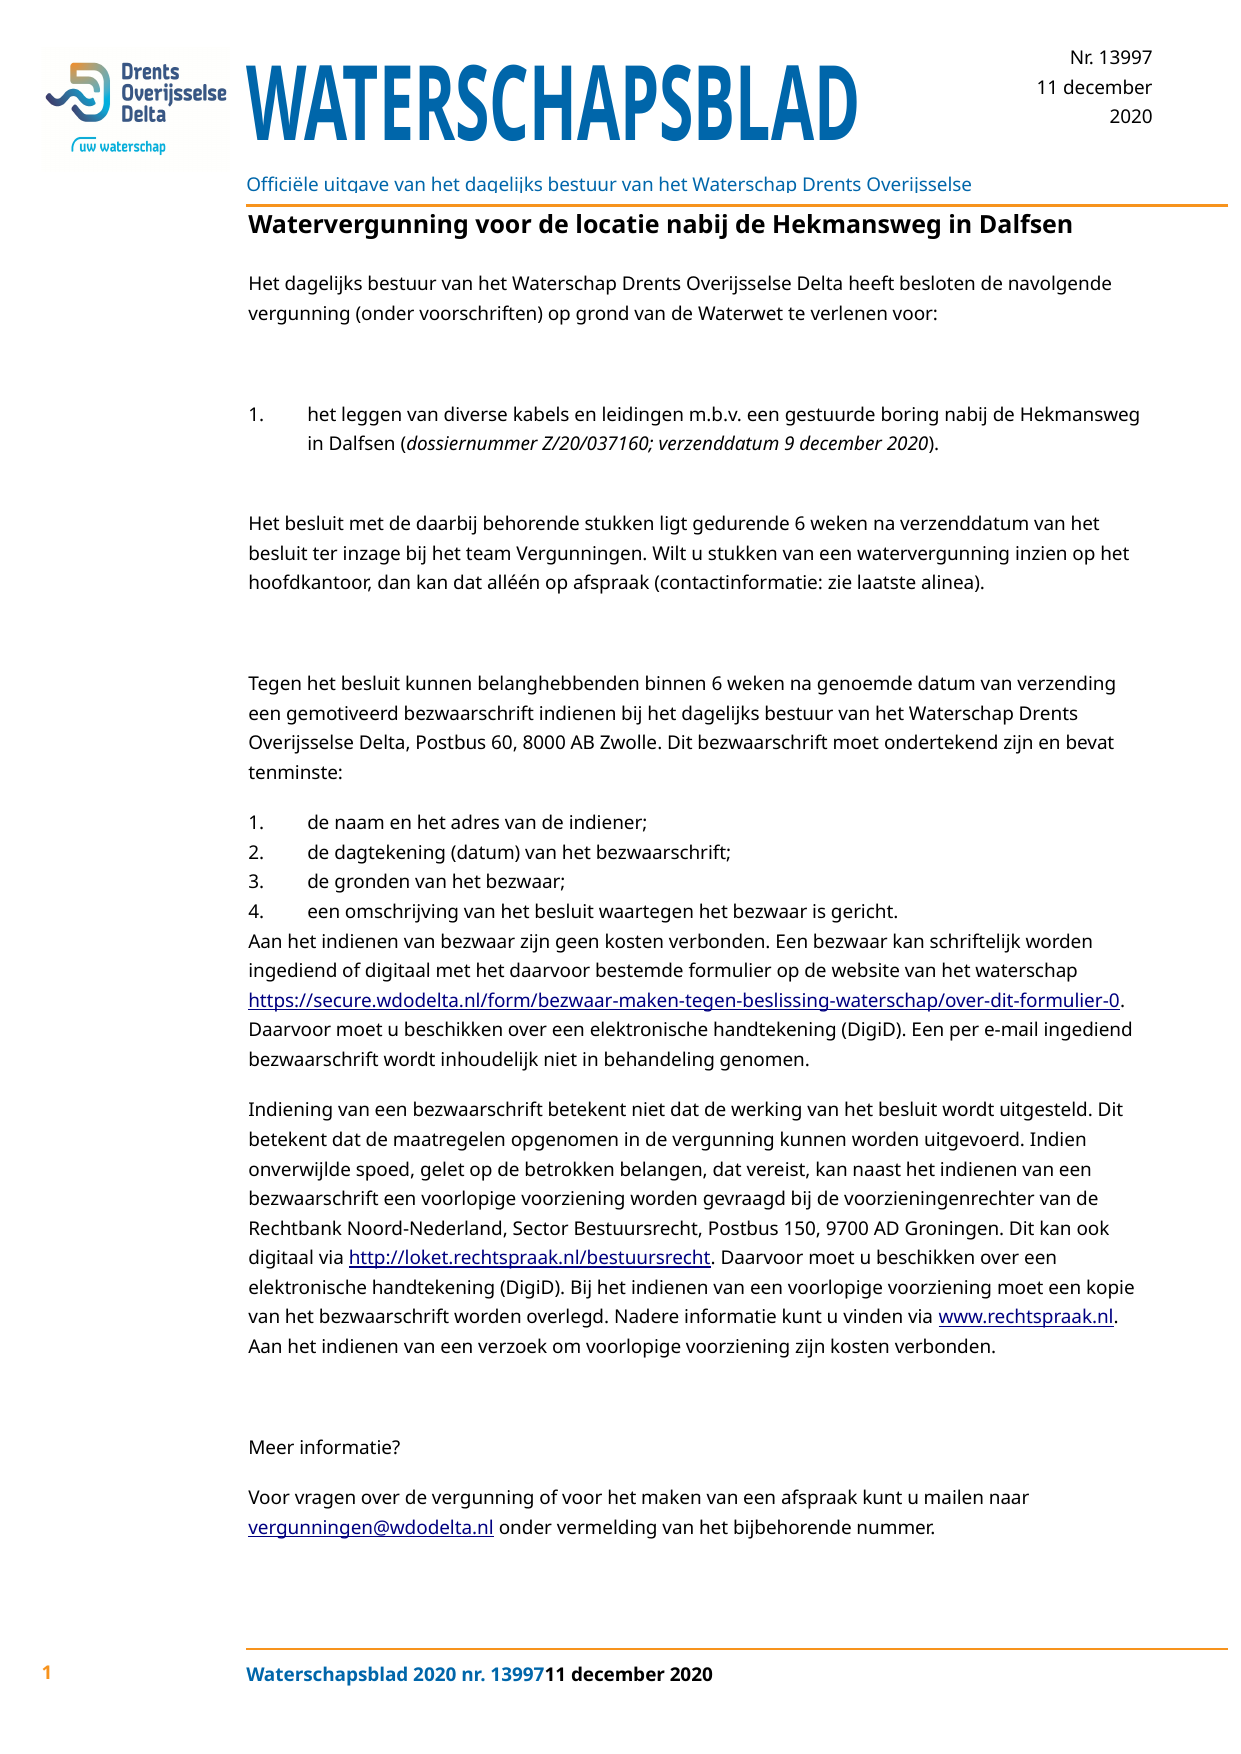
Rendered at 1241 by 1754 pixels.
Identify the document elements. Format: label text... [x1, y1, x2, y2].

list de dagtekening (datum) van het bezwaarschrift; [248, 839, 1152, 865]
text Voor vragen over de vergunning of voor het maken van een afspraak kunt u mailen naar vergunningen@wdodelta.nl onder vermelding van het bijbehorende nummer. [248, 1484, 1152, 1540]
list het leggen van diverse kabels en leidingen m.b.v. een gestuurde boring nabij de Hekmansweg in Dalfsen (dossiernummer Z/20/037160; verzenddatum 9 december 2020). [248, 401, 1152, 456]
text Watervergunning voor de locatie nabij de Hekmansweg in Dalfsen [248, 207, 1152, 241]
text Tegen het besluit kunnen belanghebbenden binnen 6 weken na genoemde datum van verzending een gemotiveerd bezwaarschrift indienen bij het dagelijks bestuur van het Waterschap Drents Overijsselse Delta, Postbus 60, 8000 AB Zwolle. Dit bezwaarschrift moet ondertekend zijn en bevat tenminste: [248, 670, 1152, 785]
list de naam en het adres van de indiener; [248, 809, 1152, 835]
list de gronden van het bezwaar; [248, 869, 1152, 894]
text Het dagelijks bestuur van het Waterschap Drents Overijsselse Delta heeft besloten de navolgende vergunning (onder voorschriften) op grond van de Waterwet te verlenen voor: [248, 270, 1152, 326]
text Meer informatie? [248, 1434, 1152, 1460]
picture [41, 47, 231, 172]
list een omschrijving van het besluit waartegen het bezwaar is gericht. [248, 898, 1152, 924]
text Aan het indienen van bezwaar zijn geen kosten verbonden. Een bezwaar kan schriftelijk worden ingediend of digitaal met het daarvoor bestemde formulier op de website van het waterschap https://secure.wdodelta.nl/form/bezwaar-maken-tegen-beslissing-waterschap/over-dit-formulier-0. Daarvoor moet u beschikken over een elektronische handtekening (DigiD). Een per e-mail ingediend bezwaarschrift wordt inhoudelijk niet in behandeling genomen. [248, 928, 1152, 1072]
text Indiening van een bezwaarschrift betekent niet dat de werking van het besluit wordt uitgesteld. Dit betekent dat de maatregelen opgenomen in de vergunning kunnen worden uitgevoerd. Indien onverwijlde spoed, gelet op de betrokken belangen, dat vereist, kan naast het indienen van een bezwaarschrift een voorlopige voorziening worden gevraagd bij de voorzieningenrechter van de Rechtbank Noord-Nederland, Sector Bestuursrecht, Postbus 150, 9700 AD Groningen. Dit kan ook digitaal via http://loket.rechtspraak.nl/bestuursrecht. Daarvoor moet u beschikken over een elektronische handtekening (DigiD). Bij het indienen van een voorlopige voorziening moet een kopie van het bezwaarschrift worden overlegd. Nadere informatie kunt u vinden via www.rechtspraak.nl. Aan het indienen van een verzoek om voorlopige voorziening zijn kosten verbonden. [248, 1097, 1152, 1359]
text Het besluit met de daarbij behorende stukken ligt gedurende 6 weken na verzenddatum van het besluit ter inzage bij het team Vergunningen. Wilt u stukken van een watervergunning inzien op het hoofdkantoor, dan kan dat alléén op afspraak (contactinformatie: zie laatste alinea). [248, 510, 1152, 595]
